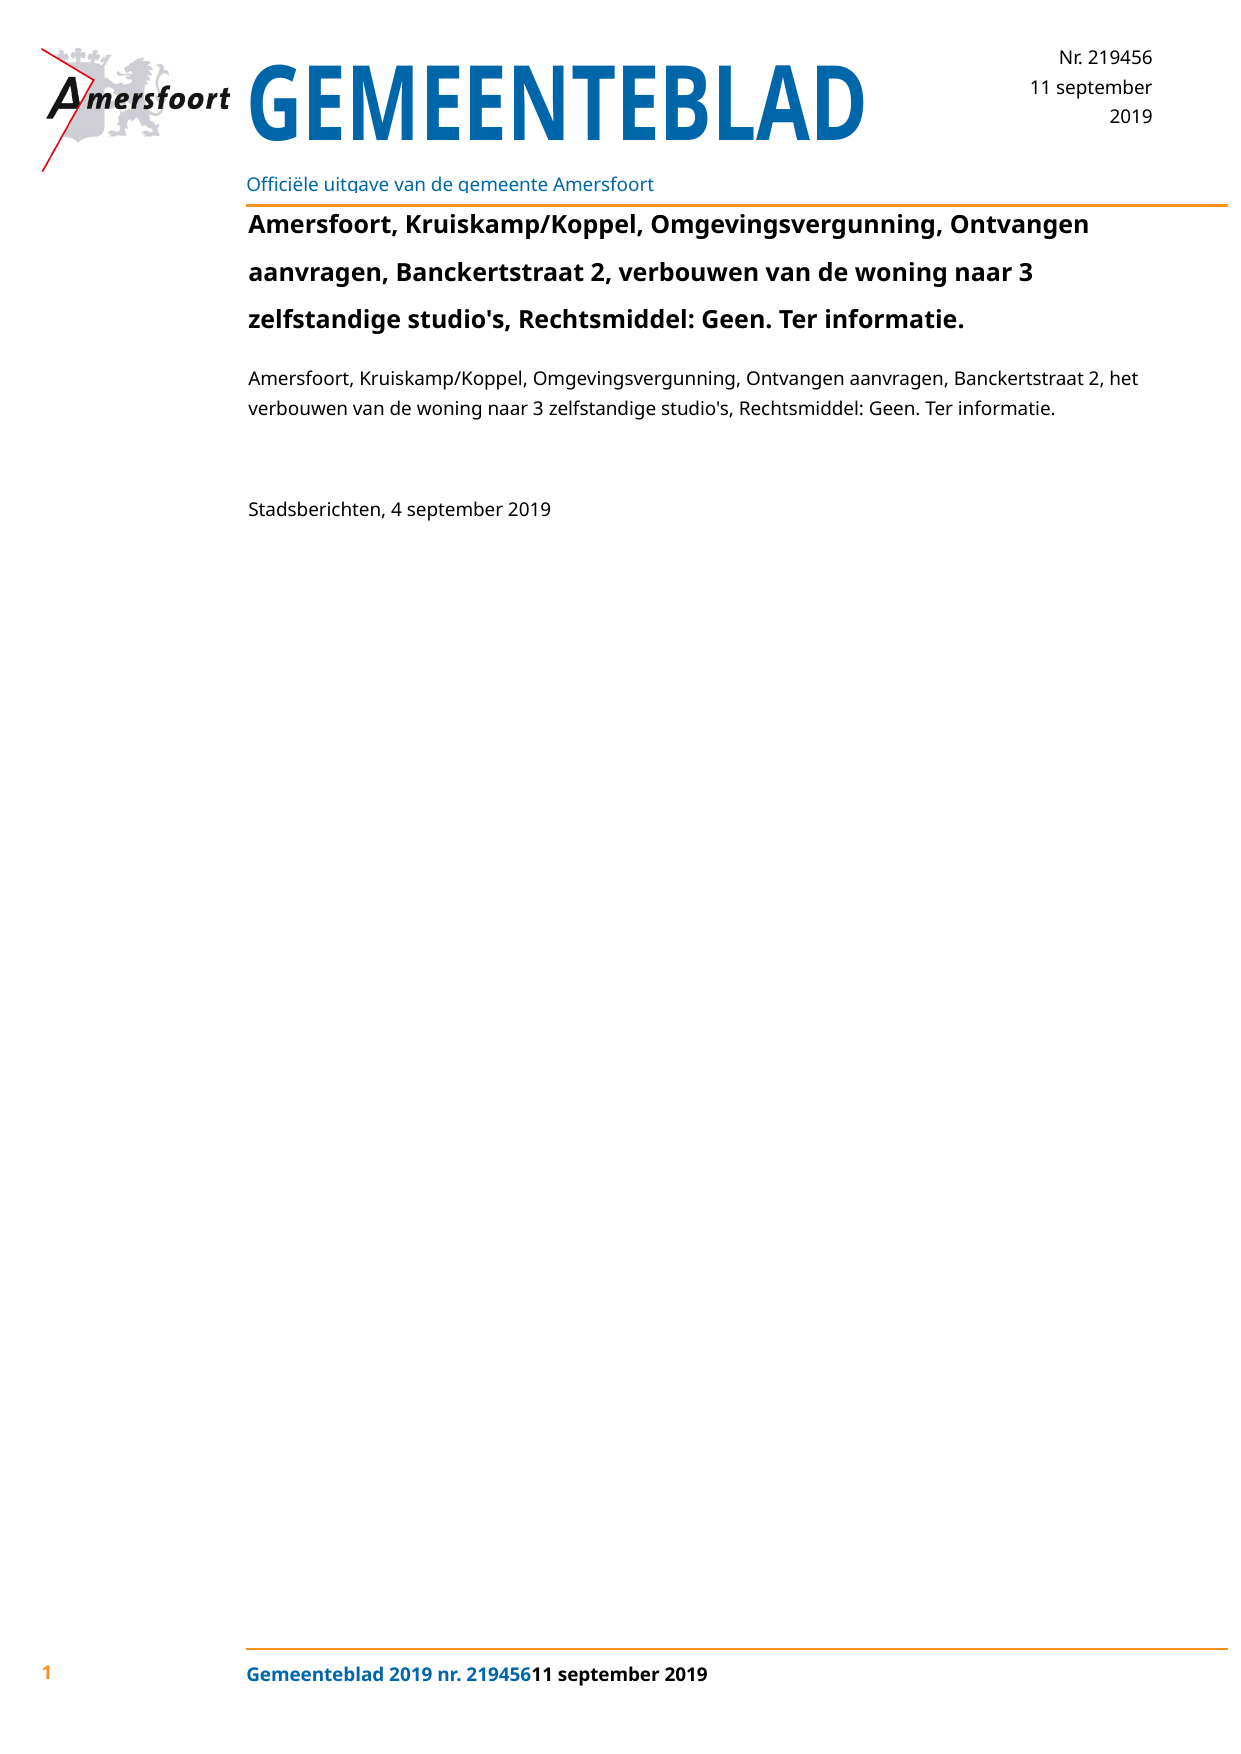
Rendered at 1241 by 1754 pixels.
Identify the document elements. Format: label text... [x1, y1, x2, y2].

text Amersfoort, Kruiskamp/Koppel, Omgevingsvergunning, Ontvangen aanvragen, Banckertstraat 2, verbouwen van de woning naar 3 zelfstandige studio's, Rechtsmiddel: Geen. Ter informatie. [248, 207, 1152, 336]
picture [41, 47, 231, 172]
text Stadsberichten, 4 september 2019 [248, 496, 1152, 522]
text Amersfoort, Kruiskamp/Koppel, Omgevingsvergunning, Ontvangen aanvragen, Banckertstraat 2, het verbouwen van de woning naar 3 zelfstandige studio's, Rechtsmiddel: Geen. Ter informatie. [248, 366, 1152, 421]
